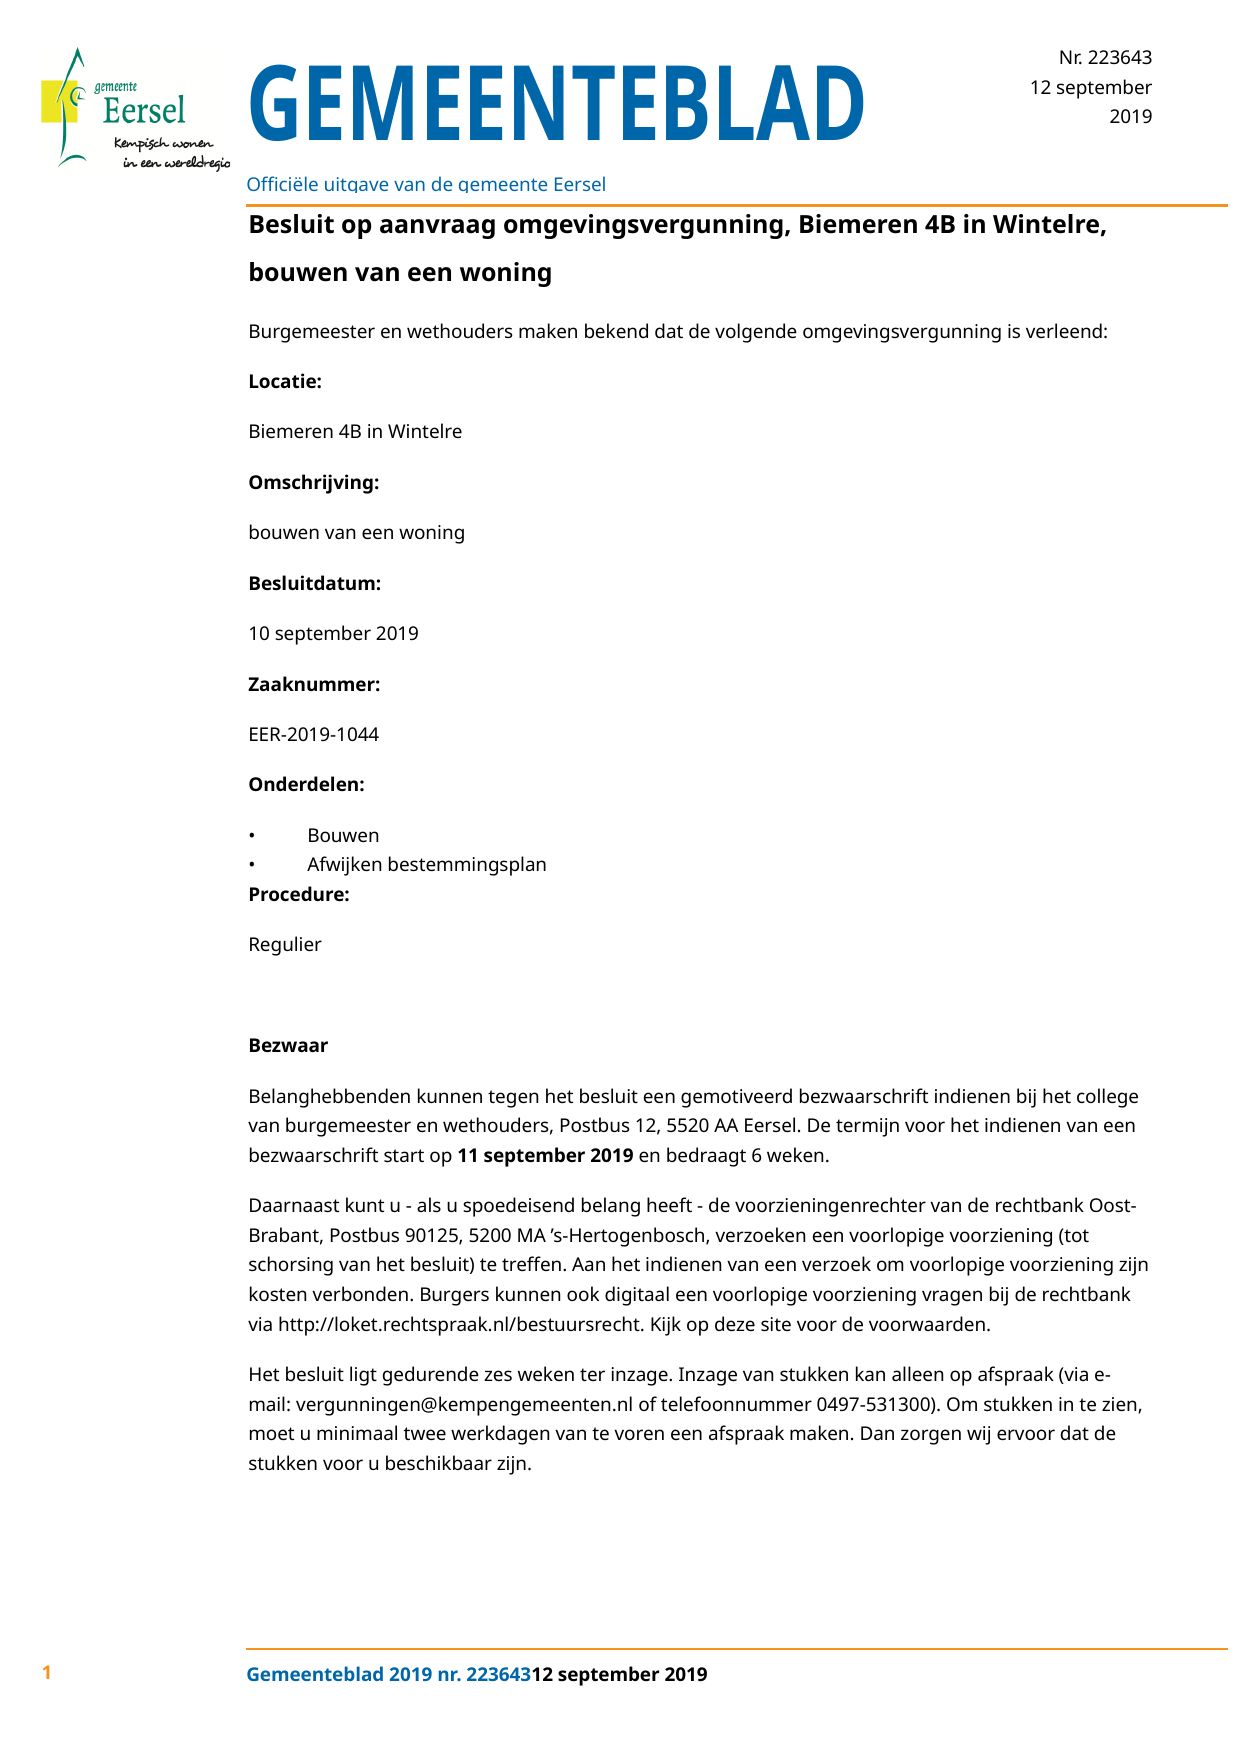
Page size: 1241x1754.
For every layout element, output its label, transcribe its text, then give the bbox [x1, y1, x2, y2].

text Biemeren 4B in Wintelre [248, 419, 1152, 444]
text 10 september 2019 [248, 620, 1152, 646]
text Zaaknummer: [248, 671, 1152, 697]
text Omschrijving: [248, 469, 1152, 495]
text Bezwaar [248, 1032, 1152, 1058]
text Het besluit ligt gedurende zes weken ter inzage. Inzage van stukken kan alleen op afspraak (via e-mail: vergunningen@kempengemeenten.nl of telefoonnummer 0497-531300). Om stukken in te zien, moet u minimaal twee werkdagen van te voren een afspraak maken. Dan zorgen wij ervoor dat de stukken voor u beschikbaar zijn. [248, 1361, 1152, 1476]
list Afwijken bestemmingsplan [248, 852, 1152, 877]
text Procedure: [248, 881, 1152, 907]
text Daarnaast kunt u - als u spoedeisend belang heeft - de voorzieningenrechter van de rechtbank Oost-Brabant, Postbus 90125, 5200 MA ’s-Hertogenbosch, verzoeken een voorlopige voorziening (tot schorsing van het besluit) te treffen. Aan het indienen van een verzoek om voorlopige voorziening zijn kosten verbonden. Burgers kunnen ook digitaal een voorlopige voorziening vragen bij de rechtbank via http://loket.rechtspraak.nl/bestuursrecht. Kijk op deze site voor de voorwaarden. [248, 1192, 1152, 1337]
text Besluit op aanvraag omgevingsvergunning, Biemeren 4B in Wintelre, bouwen van een woning [248, 207, 1152, 288]
picture [41, 47, 231, 172]
text Onderdelen: [248, 772, 1152, 797]
text bouwen van een woning [248, 519, 1152, 545]
text Belanghebbenden kunnen tegen het besluit een gemotiveerd bezwaarschrift indienen bij het college van burgemeester en wethouders, Postbus 12, 5520 AA Eersel. De termijn voor het indienen van een bezwaarschrift start op 11 september 2019 en bedraagt 6 weken. [248, 1083, 1152, 1168]
text Regulier [248, 932, 1152, 957]
text Burgemeester en wethouders maken bekend dat de volgende omgevingsvergunning is verleend: [248, 318, 1152, 344]
list Bouwen [248, 822, 1152, 848]
text Besluitdatum: [248, 570, 1152, 596]
text EER-2019-1044 [248, 721, 1152, 747]
text Locatie: [248, 368, 1152, 394]
